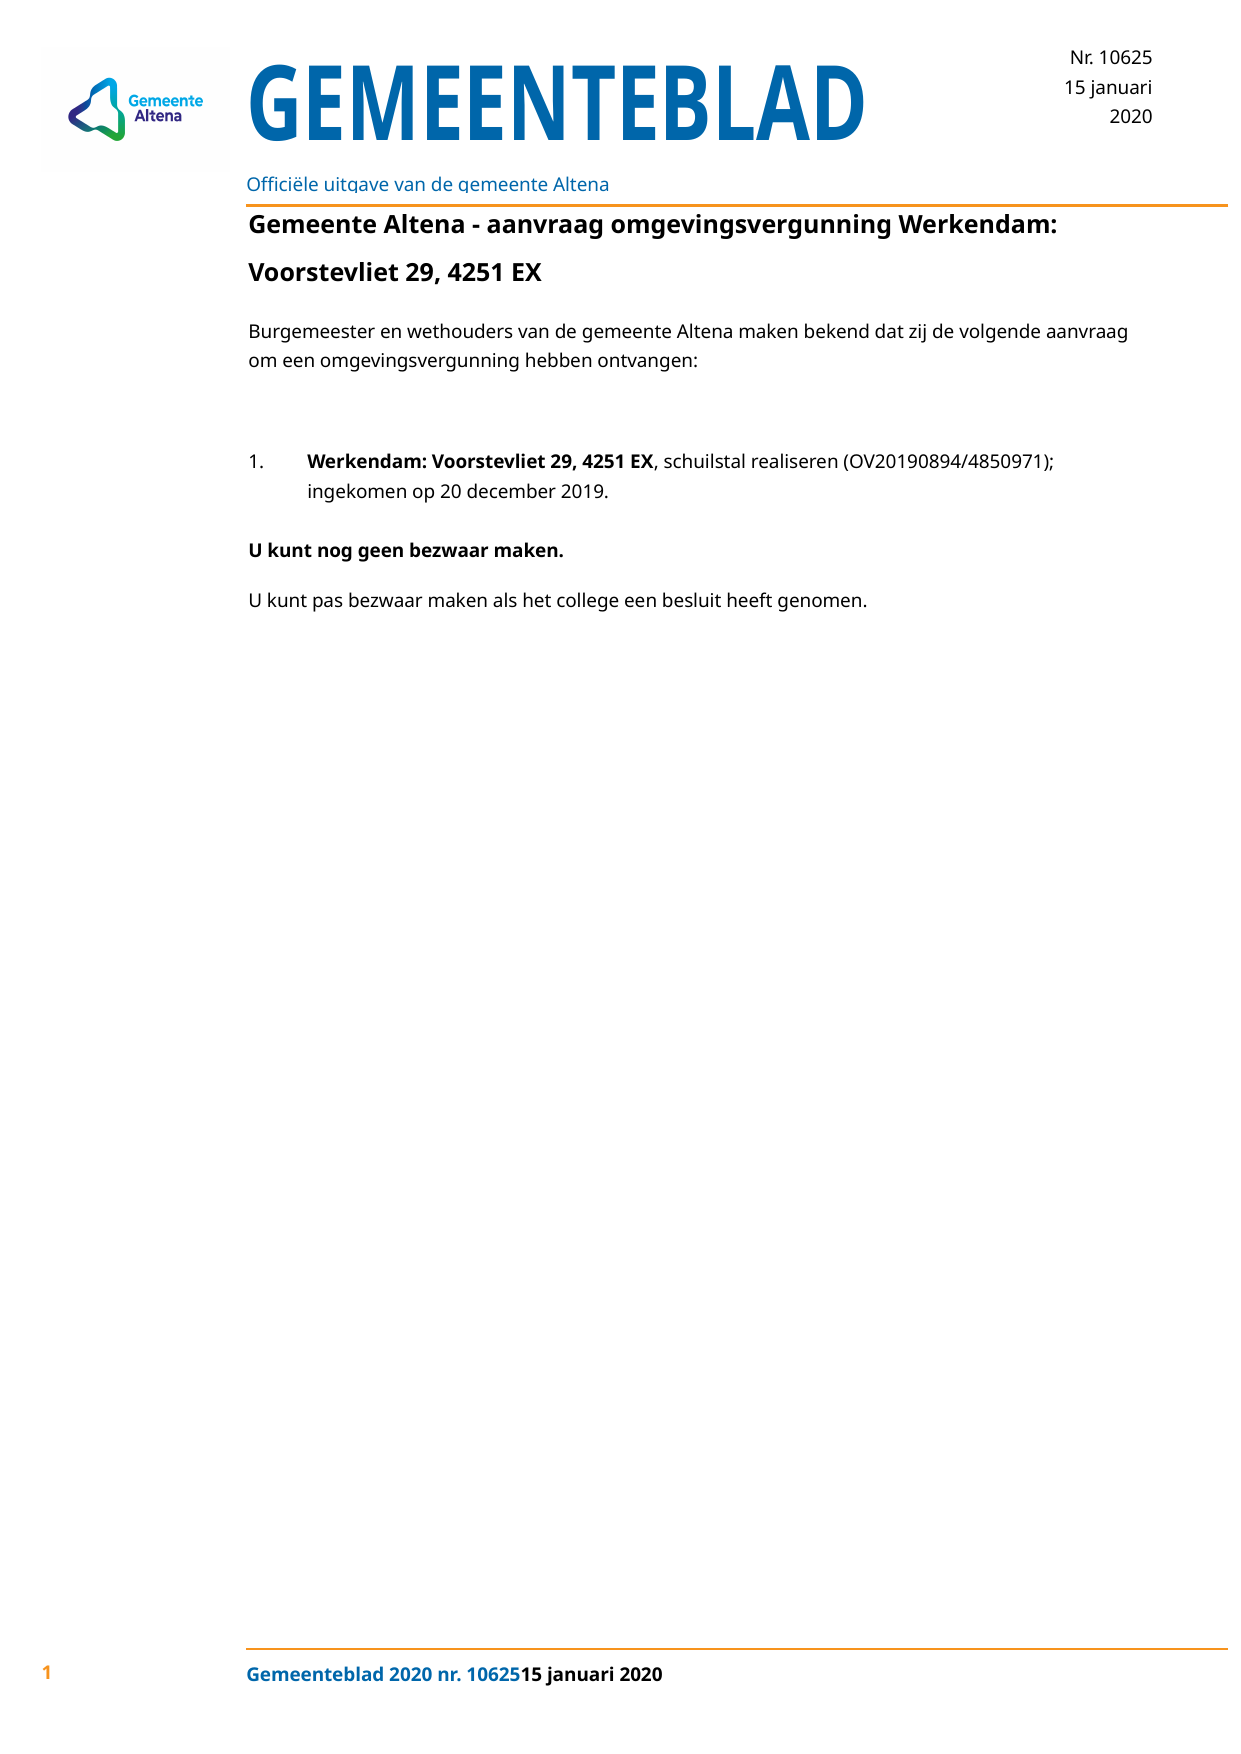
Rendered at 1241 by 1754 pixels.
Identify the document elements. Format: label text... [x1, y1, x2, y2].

text Burgemeester en wethouders van de gemeente Altena maken bekend dat zij de volgende aanvraag om een omgevingsvergunning hebben ontvangen: [248, 318, 1152, 373]
text Gemeente Altena - aanvraag omgevingsvergunning Werkendam: Voorstevliet 29, 4251 EX [248, 207, 1152, 288]
picture [41, 47, 231, 172]
list Werkendam: Voorstevliet 29, 4251 EX, schuilstal realiseren (OV20190894/4850971); ingekomen op 20 december 2019. [248, 448, 1152, 504]
text U kunt nog geen bezwaar maken. [248, 537, 1152, 563]
text U kunt pas bezwaar maken als het college een besluit heeft genomen. [248, 587, 1152, 613]
